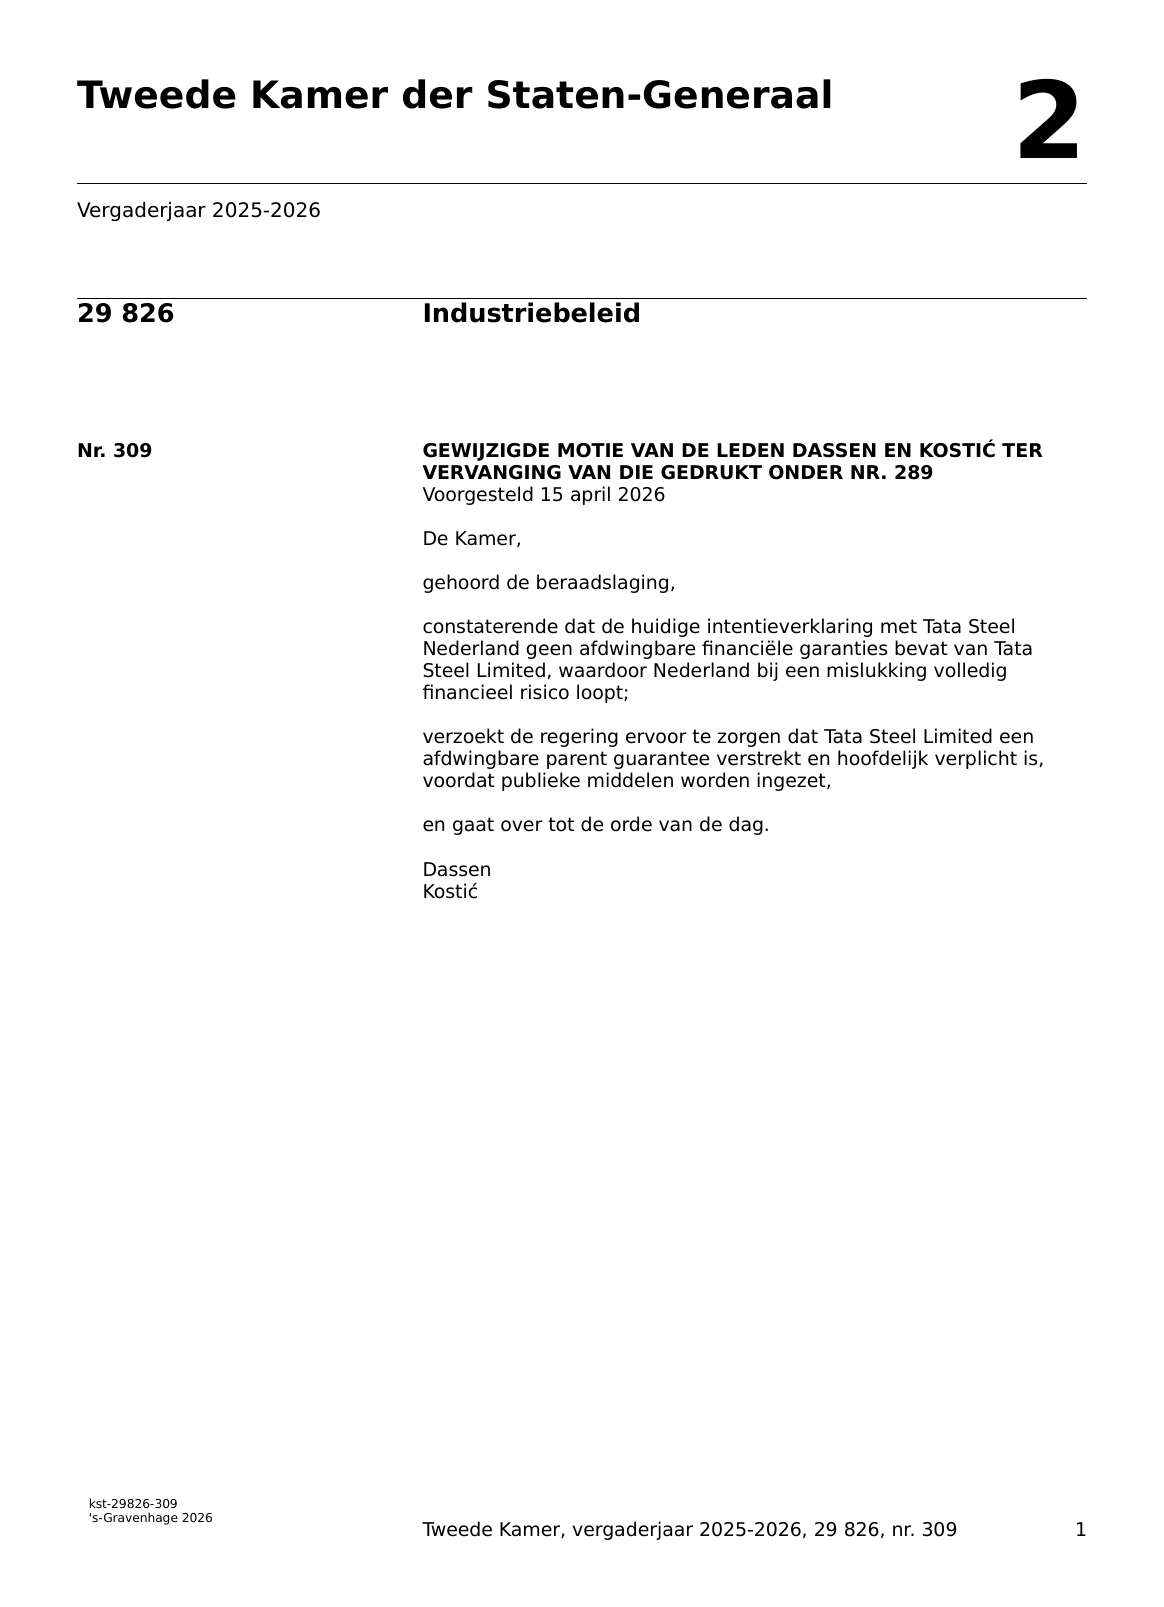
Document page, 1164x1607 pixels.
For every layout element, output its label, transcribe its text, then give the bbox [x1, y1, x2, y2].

text Voorgesteld 15 april 2026 [422, 484, 1087, 506]
text verzoekt de regering ervoor te zorgen dat Tata Steel Limited een afdwingbare parent guarantee verstrekt en hoofdelijk verplicht is, voordat publieke middelen worden ingezet, [422, 726, 1087, 792]
text De Kamer, [422, 528, 1087, 550]
table_cell Vergaderjaar 2025-2026 [77, 184, 1087, 298]
text Dassen [422, 858, 1087, 881]
text kst-29826-309 [88, 1497, 323, 1511]
table_header 2 [886, 59, 1087, 183]
text constaterende dat de huidige intentieverklaring met Tata Steel Nederland geen afdwingbare financiële garanties bevat van Tata Steel Limited, waardoor Nederland bij een mislukking volledig financieel risico loopt; [422, 616, 1087, 704]
text en gaat over tot de orde van de dag. [422, 814, 1087, 836]
subtitle 29 826 Industriebeleid [77, 299, 1087, 329]
text gehoord de beraadslaging, [422, 572, 1087, 594]
text 's-Gravenhage 2026 [88, 1511, 323, 1525]
table_header Tweede Kamer der Staten-Generaal [77, 59, 886, 183]
text Kostić [422, 881, 1087, 902]
subtitle Nr. 309 GEWIJZIGDE MOTIE VAN DE LEDEN DASSEN EN KOSTIĆ TER VERVANGING VAN DIE GEDRUKT ONDER NR. 289 [77, 440, 1087, 484]
